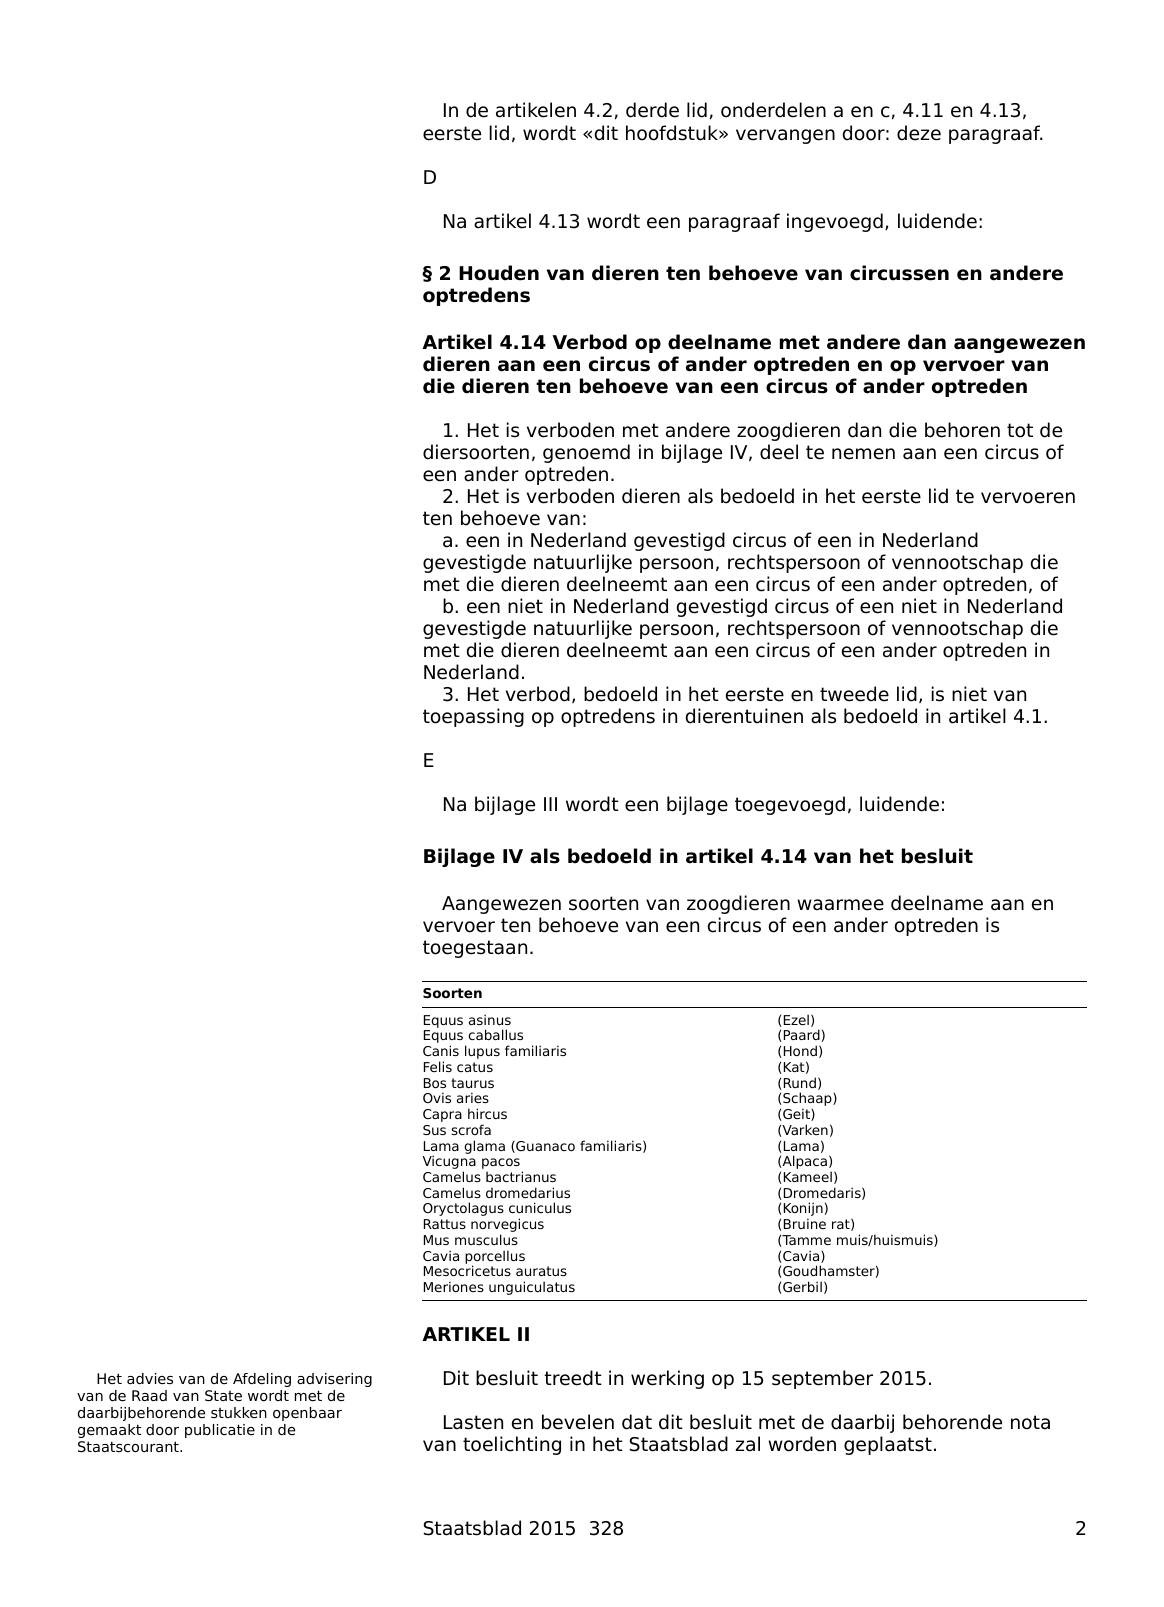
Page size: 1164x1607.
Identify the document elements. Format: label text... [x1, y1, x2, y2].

table_cell Lama glama (Guanaco familiaris) [422, 1138, 771, 1154]
table_cell (Rund) [771, 1075, 1087, 1091]
table_cell Ovis aries [422, 1091, 771, 1107]
table_cell (Schaap) [771, 1091, 1087, 1107]
subtitle Artikel 4.14 Verbod op deelname met andere dan aangewezen dieren aan een circus of ander optreden en op vervoer van die dieren ten behoeve van een circus of ander optreden [422, 332, 1087, 398]
table_cell Camelus dromedarius [422, 1186, 771, 1201]
subtitle § 2 Houden van dieren ten behoeve van circussen en andere optredens [422, 263, 1087, 307]
table_cell Capra hircus [422, 1107, 771, 1123]
text a. een in Nederland gevestigd circus of een in Nederland gevestigde natuurlijke persoon, rechtspersoon of vennootschap die met die dieren deelneemt aan een circus of een ander optreden, of [422, 530, 1087, 596]
text 3. Het verbod, bedoeld in het eerste en tweede lid, is niet van toepassing op optredens in dierentuinen als bedoeld in artikel 4.1. [422, 683, 1087, 727]
table_header [771, 982, 1087, 1007]
table_cell Meriones unguiculatus [422, 1280, 771, 1300]
text Aangewezen soorten van zoogdieren waarmee deelname aan en vervoer ten behoeve van een circus of een ander optreden is toegestaan. [422, 893, 1087, 959]
table_cell (Bruine rat) [771, 1217, 1087, 1233]
table_cell Camelus bactrianus [422, 1170, 771, 1186]
text Het advies van de Afdeling advisering van de Raad van State wordt met de daarbijbehorende stukken openbaar gemaakt door publicatie in de Staatscourant. [77, 1371, 396, 1456]
text Na artikel 4.13 wordt een paragraaf ingevoegd, luidende: [422, 211, 1087, 233]
table_cell (Tamme muis/huismuis) [771, 1233, 1087, 1248]
table_cell Equus caballus [422, 1028, 771, 1044]
subtitle ARTIKEL II [422, 1323, 1087, 1346]
table_cell (Dromedaris) [771, 1186, 1087, 1201]
text E [422, 750, 1087, 772]
table_cell Bos taurus [422, 1075, 771, 1091]
subtitle Bijlage IV als bedoeld in artikel 4.14 van het besluit [422, 846, 1087, 868]
table_cell Oryctolagus cuniculus [422, 1201, 771, 1217]
table_cell (Cavia) [771, 1249, 1087, 1264]
table_cell Cavia porcellus [422, 1249, 771, 1264]
table_cell Felis catus [422, 1060, 771, 1075]
table_cell (Konijn) [771, 1201, 1087, 1217]
text Dit besluit treedt in werking op 15 september 2015. [422, 1368, 1087, 1390]
table_cell (Geit) [771, 1107, 1087, 1123]
table_cell Mesocricetus auratus [422, 1264, 771, 1280]
table_cell Sus scrofa [422, 1123, 771, 1138]
table_cell Rattus norvegicus [422, 1217, 771, 1233]
table_cell Vicugna pacos [422, 1154, 771, 1170]
text b. een niet in Nederland gevestigd circus of een niet in Nederland gevestigde natuurlijke persoon, rechtspersoon of vennootschap die met die dieren deelneemt aan een circus of een ander optreden in Nederland. [422, 596, 1087, 683]
text 2. Het is verboden dieren als bedoeld in het eerste lid te vervoeren ten behoeve van: [422, 486, 1087, 530]
text In de artikelen 4.2, derde lid, onderdelen a en c, 4.11 en 4.13, eerste lid, wordt «dit hoofdstuk» vervangen door: deze paragraaf. [422, 100, 1087, 144]
table_cell Canis lupus familiaris [422, 1044, 771, 1060]
table_cell (Alpaca) [771, 1154, 1087, 1170]
table_cell (Goudhamster) [771, 1264, 1087, 1280]
table_cell (Hond) [771, 1044, 1087, 1060]
table_cell (Ezel) [771, 1008, 1087, 1028]
text Na bijlage III wordt een bijlage toegevoegd, luidende: [422, 794, 1087, 816]
table_cell (Gerbil) [771, 1280, 1087, 1300]
table_cell (Paard) [771, 1028, 1087, 1044]
table_cell (Varken) [771, 1123, 1087, 1138]
text 1. Het is verboden met andere zoogdieren dan die behoren tot de diersoorten, genoemd in bijlage IV, deel te nemen aan een circus of een ander optreden. [422, 420, 1087, 486]
table_cell Mus musculus [422, 1233, 771, 1248]
text D [422, 167, 1087, 188]
table_cell (Lama) [771, 1138, 1087, 1154]
table_cell Equus asinus [422, 1008, 771, 1028]
table_cell (Kameel) [771, 1170, 1087, 1186]
text Lasten en bevelen dat dit besluit met de daarbij behorende nota van toelichting in het Staatsblad zal worden geplaatst. [422, 1412, 1087, 1456]
table_cell (Kat) [771, 1060, 1087, 1075]
table_header Soorten [422, 982, 771, 1007]
